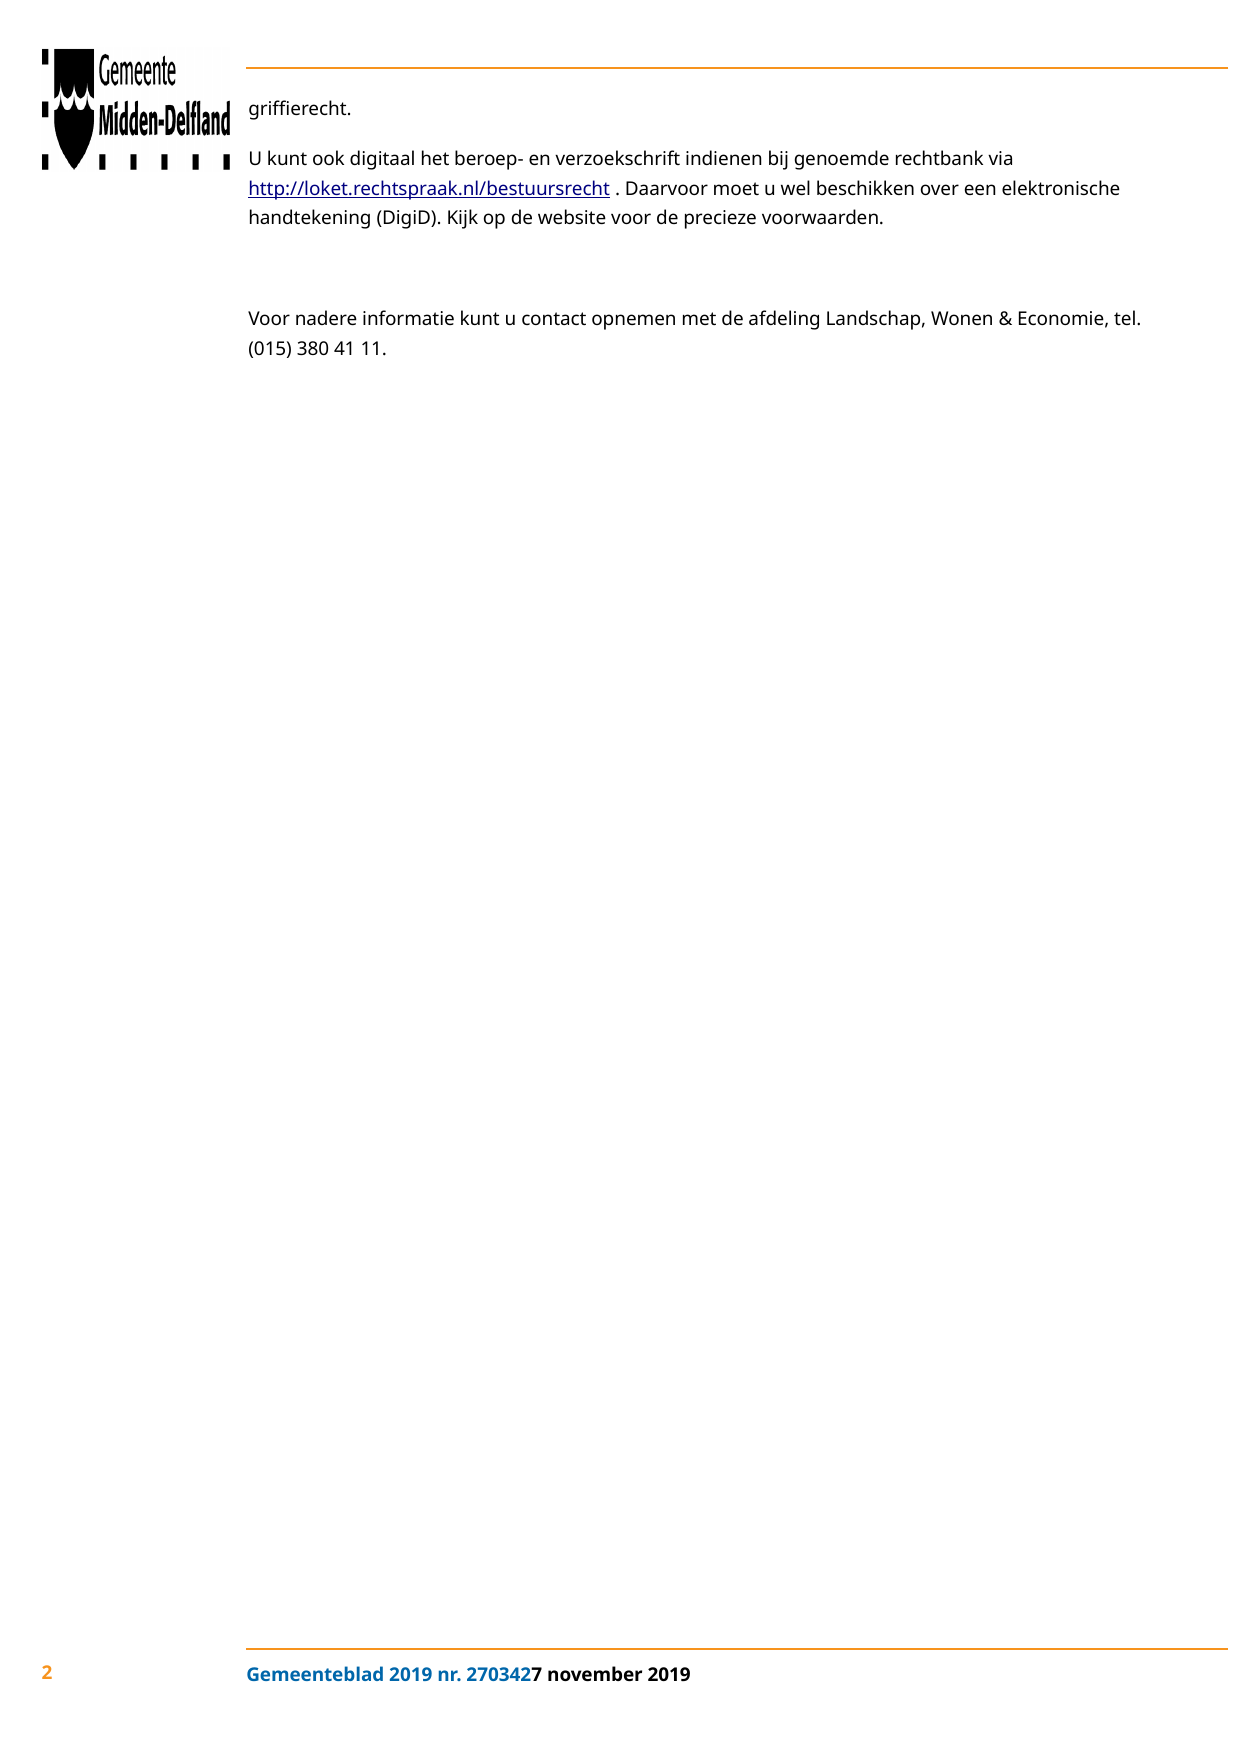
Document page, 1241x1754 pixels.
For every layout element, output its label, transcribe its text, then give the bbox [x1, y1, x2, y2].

text Voor nadere informatie kunt u contact opnemen met de afdeling Landschap, Wonen & Economie, tel. (015) 380 41 11. [248, 305, 1152, 361]
picture [41, 47, 231, 172]
text U kunt ook digitaal het beroep- en verzoekschrift indienen bij genoemde rechtbank via http://loket.rechtspraak.nl/bestuursrecht . Daarvoor moet u wel beschikken over een elektronische handtekening (DigiD). Kijk op de website voor de precieze voorwaarden. [248, 145, 1152, 230]
text griffierecht. [248, 95, 1152, 121]
